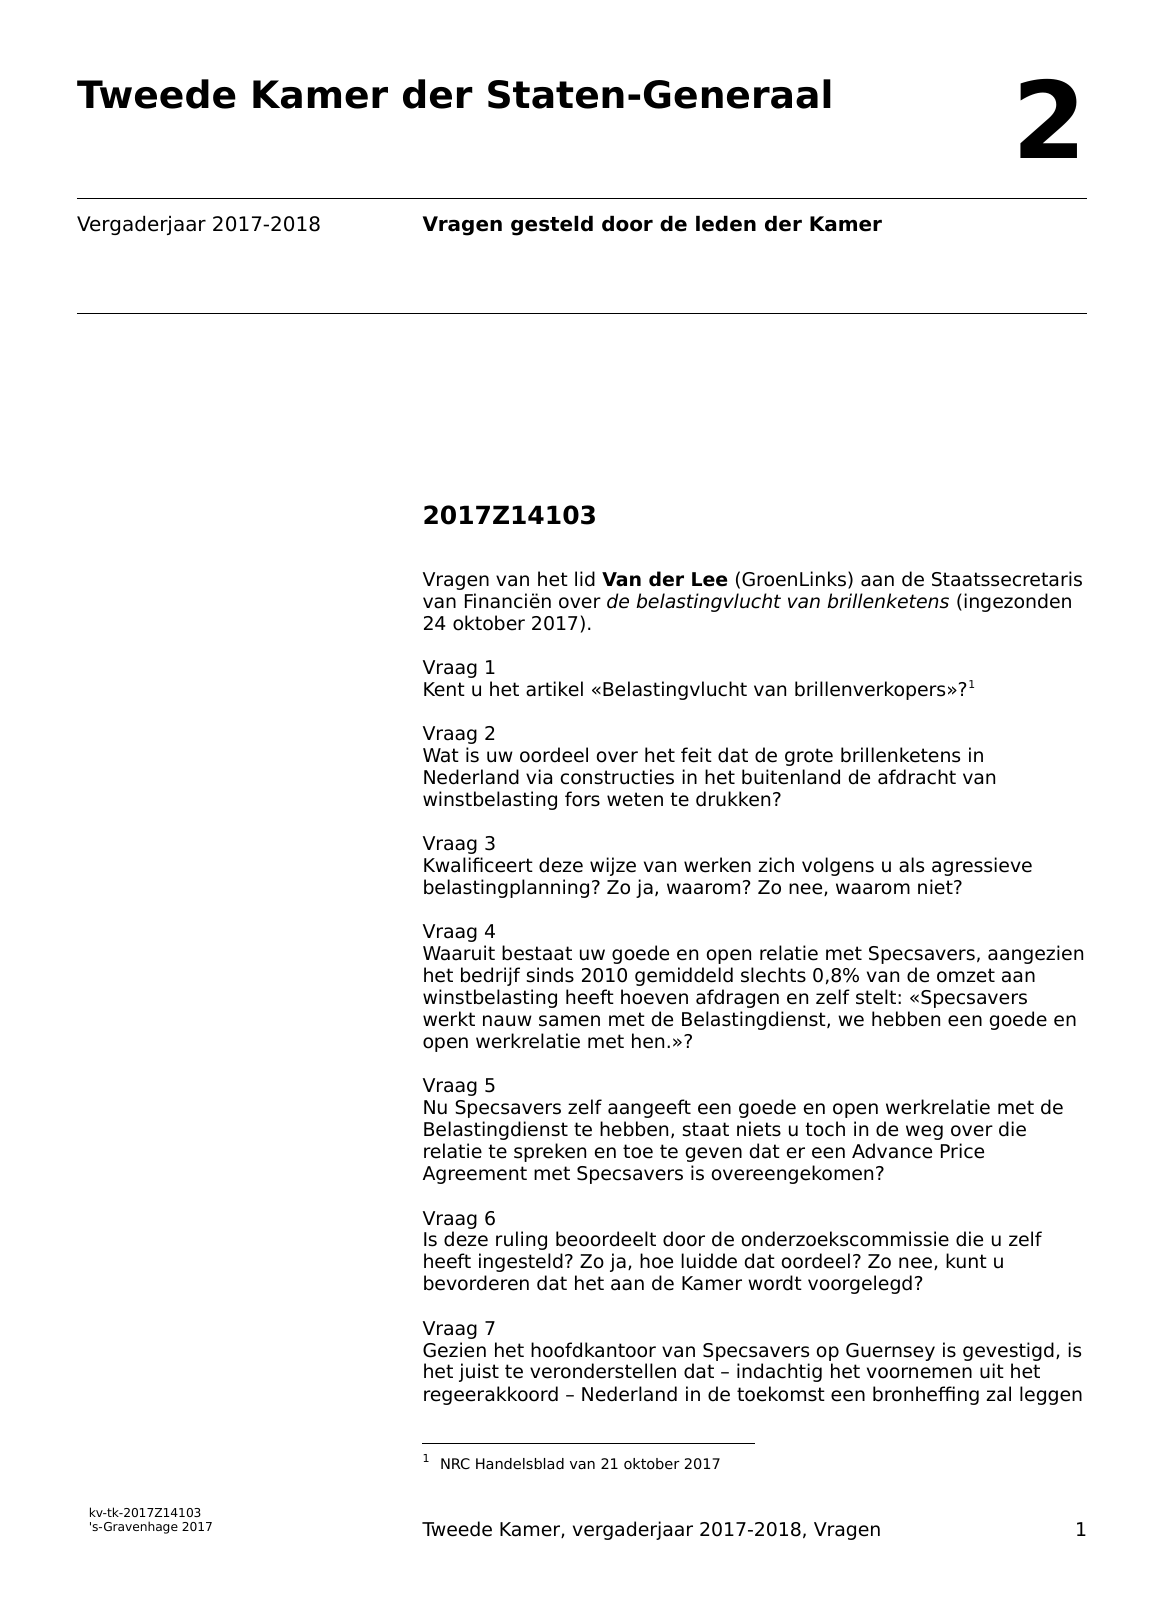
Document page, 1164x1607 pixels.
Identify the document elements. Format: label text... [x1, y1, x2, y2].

text Waaruit bestaat uw goede en open relatie met Specsavers, aangezien het bedrijf sinds 2010 gemiddeld slechts 0,8% van de omzet aan winstbelasting heeft hoeven afdragen en zelf stelt: «Specsavers werkt nauw samen met de Belastingdienst, we hebben een goede en open werkrelatie met hen.»? [422, 943, 1087, 1053]
text Nu Specsavers zelf aangeeft een goede en open werkrelatie met de Belastingdienst te hebben, staat niets u toch in de weg over die relatie te spreken en toe te geven dat er een Advance Price Agreement met Specsavers is overeengekomen? [422, 1097, 1087, 1185]
text NRC Handelsblad van 21 oktober 2017 [422, 1452, 1087, 1474]
text Vraag 5 [422, 1075, 1087, 1097]
text Vraag 1 [422, 657, 1087, 679]
table_cell Vergaderjaar 2017-2018 [77, 199, 422, 313]
text 2017Z14103 [422, 501, 1087, 531]
text Vraag 3 [422, 833, 1087, 855]
text Vragen van het lid Van der Lee (GroenLinks) aan de Staatssecretaris van Financiën over de belastingvlucht van brillenketens (ingezonden 24 oktober 2017). [422, 569, 1087, 635]
text kv-tk-2017Z14103 [88, 1506, 323, 1520]
text Kwalificeert deze wijze van werken zich volgens u als agressieve belastingplanning? Zo ja, waarom? Zo nee, waarom niet? [422, 855, 1087, 899]
text Vraag 6 [422, 1207, 1087, 1229]
text Vraag 7 [422, 1317, 1087, 1339]
table_header Tweede Kamer der Staten-Generaal [77, 59, 886, 198]
text Kent u het artikel «Belastingvlucht van brillenverkopers»? [422, 679, 1087, 701]
text Vraag 4 [422, 921, 1087, 943]
text Wat is uw oordeel over het feit dat de grote brillenketens in Nederland via constructies in het buitenland de afdracht van winstbelasting fors weten te drukken? [422, 745, 1087, 811]
table_header 2 [886, 59, 1087, 198]
text Gezien het hoofdkantoor van Specsavers op Guernsey is gevestigd, is het juist te veronderstellen dat – indachtig het voornemen uit het regeerakkoord – Nederland in de toekomst een bronheffing zal leggen [422, 1339, 1087, 1405]
text Vraag 2 [422, 723, 1087, 745]
table_cell Vragen gesteld door de leden der Kamer [422, 199, 1087, 313]
text 's-Gravenhage 2017 [88, 1520, 323, 1534]
text Is deze ruling beoordeelt door de onderzoekscommissie die u zelf heeft ingesteld? Zo ja, hoe luidde dat oordeel? Zo nee, kunt u bevorderen dat het aan de Kamer wordt voorgelegd? [422, 1229, 1087, 1295]
